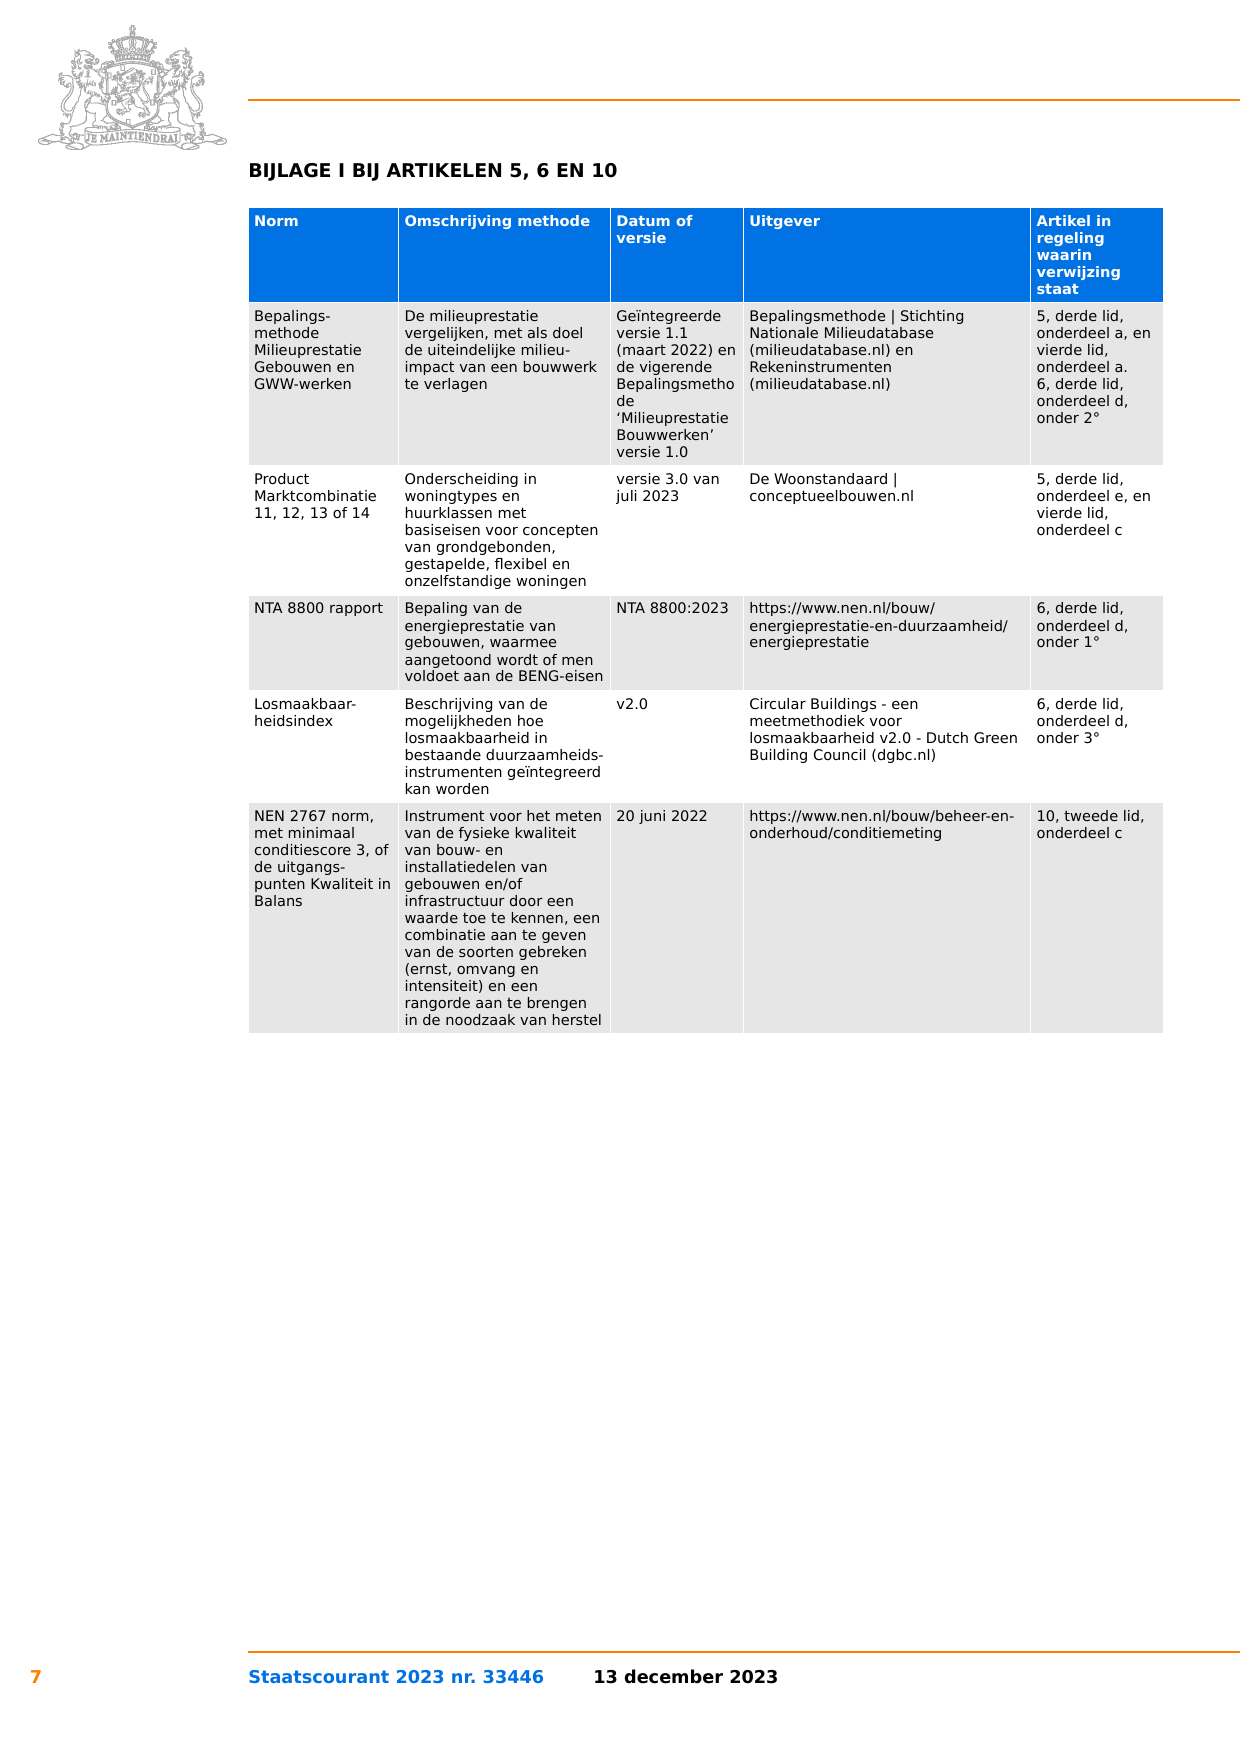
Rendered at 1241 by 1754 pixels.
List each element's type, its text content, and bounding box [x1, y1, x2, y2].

subtitle BIJLAGE I BIJ ARTIKELEN 5, 6 EN 10 [248, 160, 1163, 182]
table_cell 6, derde lid, onderdeel d, onder 1° [1031, 596, 1163, 690]
table_cell https://www.nen.nl/bouw/energieprestatie-en-duurzaamheid/energieprestatie [744, 596, 1030, 690]
table_cell Onderscheiding in woningtypes en huurklassen met basiseisen voor concepten van grondgebonden, gestapelde, flexibel en onzelfstandige woningen [399, 466, 610, 595]
table_cell Bepaling van de energieprestatie van gebouwen, waarmee aangetoond wordt of men voldoet aan de BENG-eisen [399, 596, 610, 690]
table_header Uitgever [744, 208, 1030, 302]
table_cell NEN 2767 norm, met minimaal conditiescore 3, of de uitgangs-punten Kwaliteit in Balans [249, 803, 398, 1033]
table_cell Circular Buildings - een meetmethodiek voor losmaakbaarheid v2.0 - Dutch Green Building Council (dgbc.nl) [744, 691, 1030, 802]
table_cell NTA 8800:2023 [611, 596, 743, 690]
table_cell NTA 8800 rapport [249, 596, 398, 690]
table_header Datum of versie [611, 208, 743, 302]
table_cell De milieuprestatie vergelijken, met als doel de uiteindelijke milieu-impact van een bouwwerk te verlagen [399, 303, 610, 465]
table_cell Beschrijving van de mogelijkheden hoe losmaakbaarheid in bestaande duurzaamheids- instrumenten geïntegreerd kan worden [399, 691, 610, 802]
table_cell Bepalings- methode Milieuprestatie Gebouwen en GWW-werken [249, 303, 398, 465]
table_cell Geïntegreerde versie 1.1 (maart 2022) en de vigerende Bepalingsmethode ‘Milieuprestatie Bouwwerken’ versie 1.0 [611, 303, 743, 465]
table_cell 20 juni 2022 [611, 803, 743, 1033]
table_cell Instrument voor het meten van de fysieke kwaliteit van bouw- en installatiedelen van gebouwen en/of infrastructuur door een waarde toe te kennen, een combinatie aan te geven van de soorten gebreken (ernst, omvang en intensiteit) en een rangorde aan te brengen in de noodzaak van herstel [399, 803, 610, 1033]
table_cell Product Marktcombinatie 11, 12, 13 of 14 [249, 466, 398, 595]
table_cell De Woonstandaard | conceptueelbouwen.nl [744, 466, 1030, 595]
table_cell 10, tweede lid, onderdeel c [1031, 803, 1163, 1033]
table_cell 5, derde lid, onderdeel a, en vierde lid, onderdeel a. 6, derde lid, onderdeel d, onder 2° [1031, 303, 1163, 465]
table_header Omschrijving methode [399, 208, 610, 302]
table_cell https://www.nen.nl/bouw/beheer-en-onderhoud/conditiemeting [744, 803, 1030, 1033]
table_cell Bepalingsmethode | Stichting Nationale Milieudatabase (milieudatabase.nl) en Rekeninstrumenten (milieudatabase.nl) [744, 303, 1030, 465]
picture [38, 25, 227, 150]
table_cell Losmaakbaar-heidsindex [249, 691, 398, 802]
table_header Artikel in regeling waarin verwijzing staat [1031, 208, 1163, 302]
table_cell 5, derde lid, onderdeel e, en vierde lid, onderdeel c [1031, 466, 1163, 595]
table_header Norm [249, 208, 398, 302]
table_cell versie 3.0 van juli 2023 [611, 466, 743, 595]
table_cell v2.0 [611, 691, 743, 802]
table_cell 6, derde lid, onderdeel d, onder 3° [1031, 691, 1163, 802]
